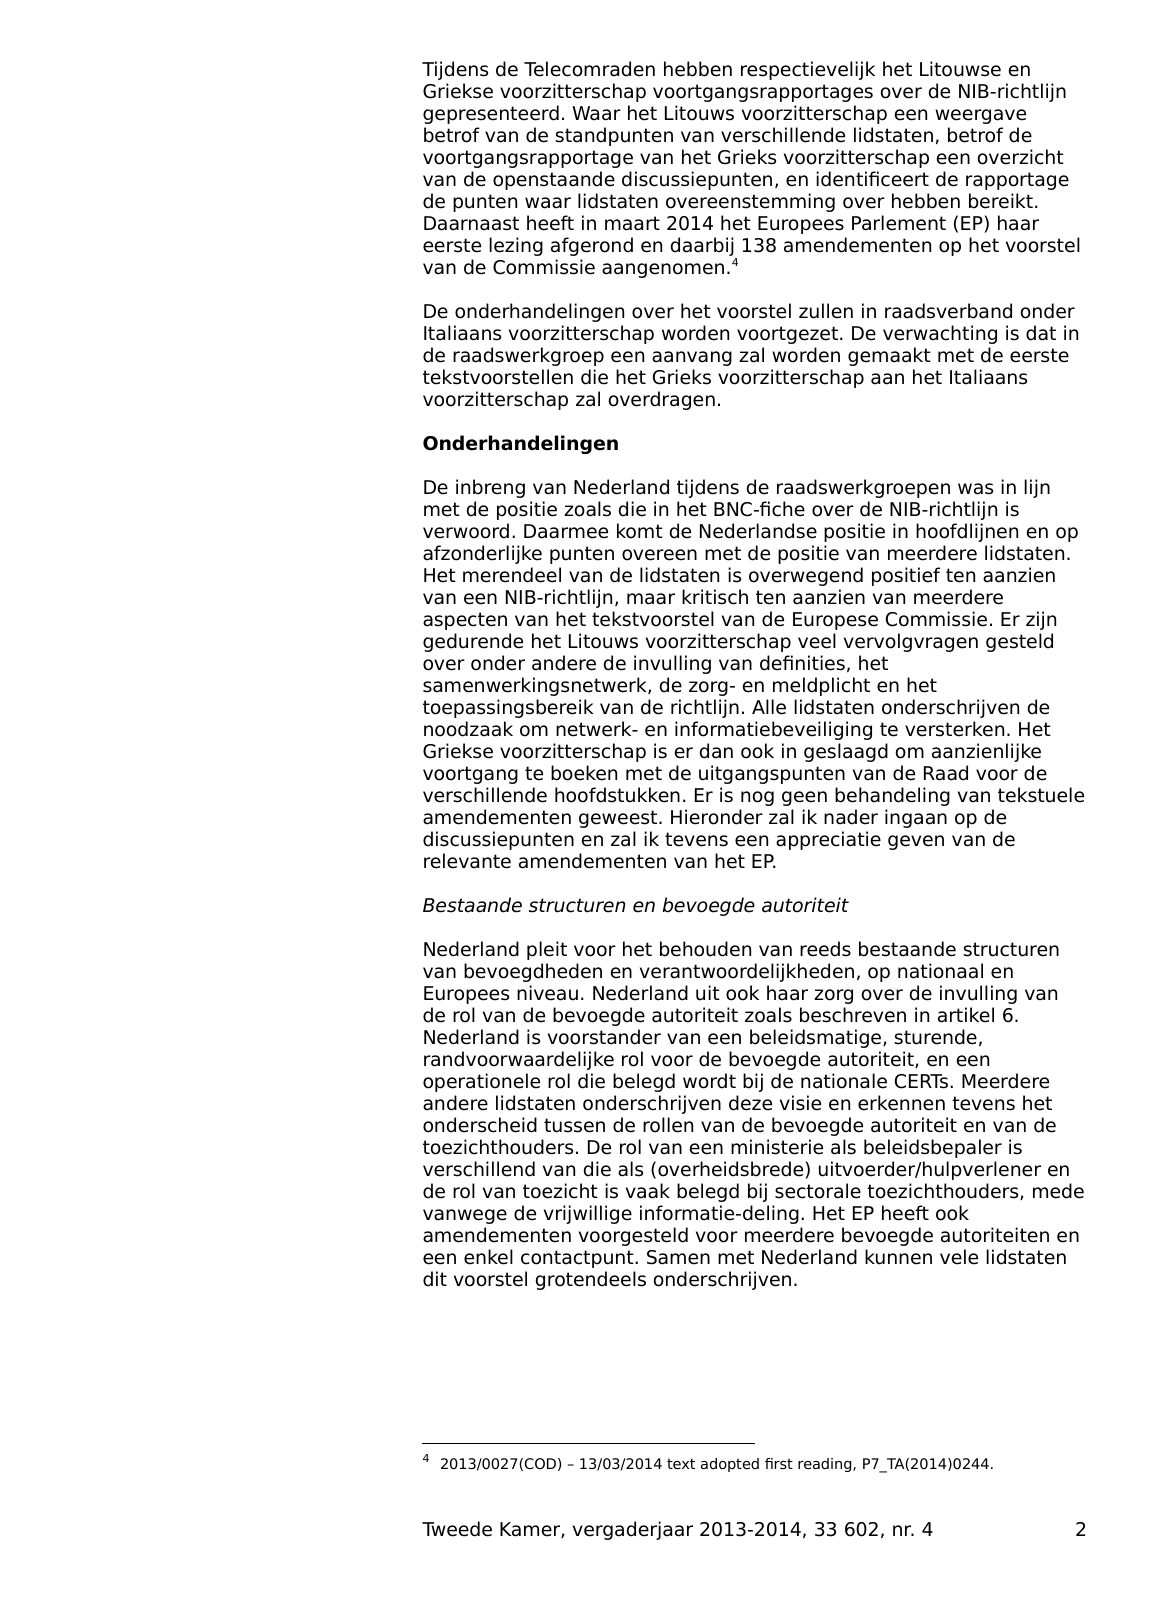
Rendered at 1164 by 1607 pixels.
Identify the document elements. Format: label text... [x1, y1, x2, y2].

text De onderhandelingen over het voorstel zullen in raadsverband onder Italiaans voorzitterschap worden voortgezet. De verwachting is dat in de raadswerkgroep een aanvang zal worden gemaakt met de eerste tekstvoorstellen die het Grieks voorzitterschap aan het Italiaans voorzitterschap zal overdragen. [422, 301, 1087, 411]
text De inbreng van Nederland tijdens de raadswerkgroepen was in lijn met de positie zoals die in het BNC-fiche over de NIB-richtlijn is verwoord. Daarmee komt de Nederlandse positie in hoofdlijnen en op afzonderlijke punten overeen met de positie van meerdere lidstaten. Het merendeel van de lidstaten is overwegend positief ten aanzien van een NIB-richtlijn, maar kritisch ten aanzien van meerdere aspecten van het tekstvoorstel van de Europese Commissie. Er zijn gedurende het Litouws voorzitterschap veel vervolgvragen gesteld over onder andere de invulling van definities, het samenwerkingsnetwerk, de zorg- en meldplicht en het toepassingsbereik van de richtlijn. Alle lidstaten onderschrijven de noodzaak om netwerk- en informatiebeveiliging te versterken. Het Griekse voorzitterschap is er dan ook in geslaagd om aanzienlijke voortgang te boeken met de uitgangspunten van de Raad voor de verschillende hoofdstukken. Er is nog geen behandeling van tekstuele amendementen geweest. Hieronder zal ik nader ingaan op de discussiepunten en zal ik tevens een appreciatie geven van de relevante amendementen van het EP. [422, 477, 1087, 873]
text Tijdens de Telecomraden hebben respectievelijk het Litouwse en Griekse voorzitterschap voortgangsrapportages over de NIB-richtlijn gepresenteerd. Waar het Litouws voorzitterschap een weergave betrof van de standpunten van verschillende lidstaten, betrof de voortgangsrapportage van het Grieks voorzitterschap een overzicht van de openstaande discussiepunten, en identificeert de rapportage de punten waar lidstaten overeenstemming over hebben bereikt. Daarnaast heeft in maart 2014 het Europees Parlement (EP) haar eerste lezing afgerond en daarbij 138 amendementen op het voorstel van de Commissie aangenomen. [422, 59, 1087, 279]
subtitle Onderhandelingen [422, 433, 1087, 455]
text 2013/0027(COD) – 13/03/2014 text adopted first reading, P7_TA(2014)0244. [422, 1452, 1087, 1474]
subtitle Bestaande structuren en bevoegde autoriteit [422, 895, 1087, 917]
text Nederland pleit voor het behouden van reeds bestaande structuren van bevoegdheden en verantwoordelijkheden, op nationaal en Europees niveau. Nederland uit ook haar zorg over de invulling van de rol van de bevoegde autoriteit zoals beschreven in artikel 6. Nederland is voorstander van een beleidsmatige, sturende, randvoorwaardelijke rol voor de bevoegde autoriteit, en een operationele rol die belegd wordt bij de nationale CERTs. Meerdere andere lidstaten onderschrijven deze visie en erkennen tevens het onderscheid tussen de rollen van de bevoegde autoriteit en van de toezichthouders. De rol van een ministerie als beleidsbepaler is verschillend van die als (overheidsbrede) uitvoerder/hulpverlener en de rol van toezicht is vaak belegd bij sectorale toezichthouders, mede vanwege de vrijwillige informatie-deling. Het EP heeft ook amendementen voorgesteld voor meerdere bevoegde autoriteiten en een enkel contactpunt. Samen met Nederland kunnen vele lidstaten dit voorstel grotendeels onderschrijven. [422, 939, 1087, 1291]
